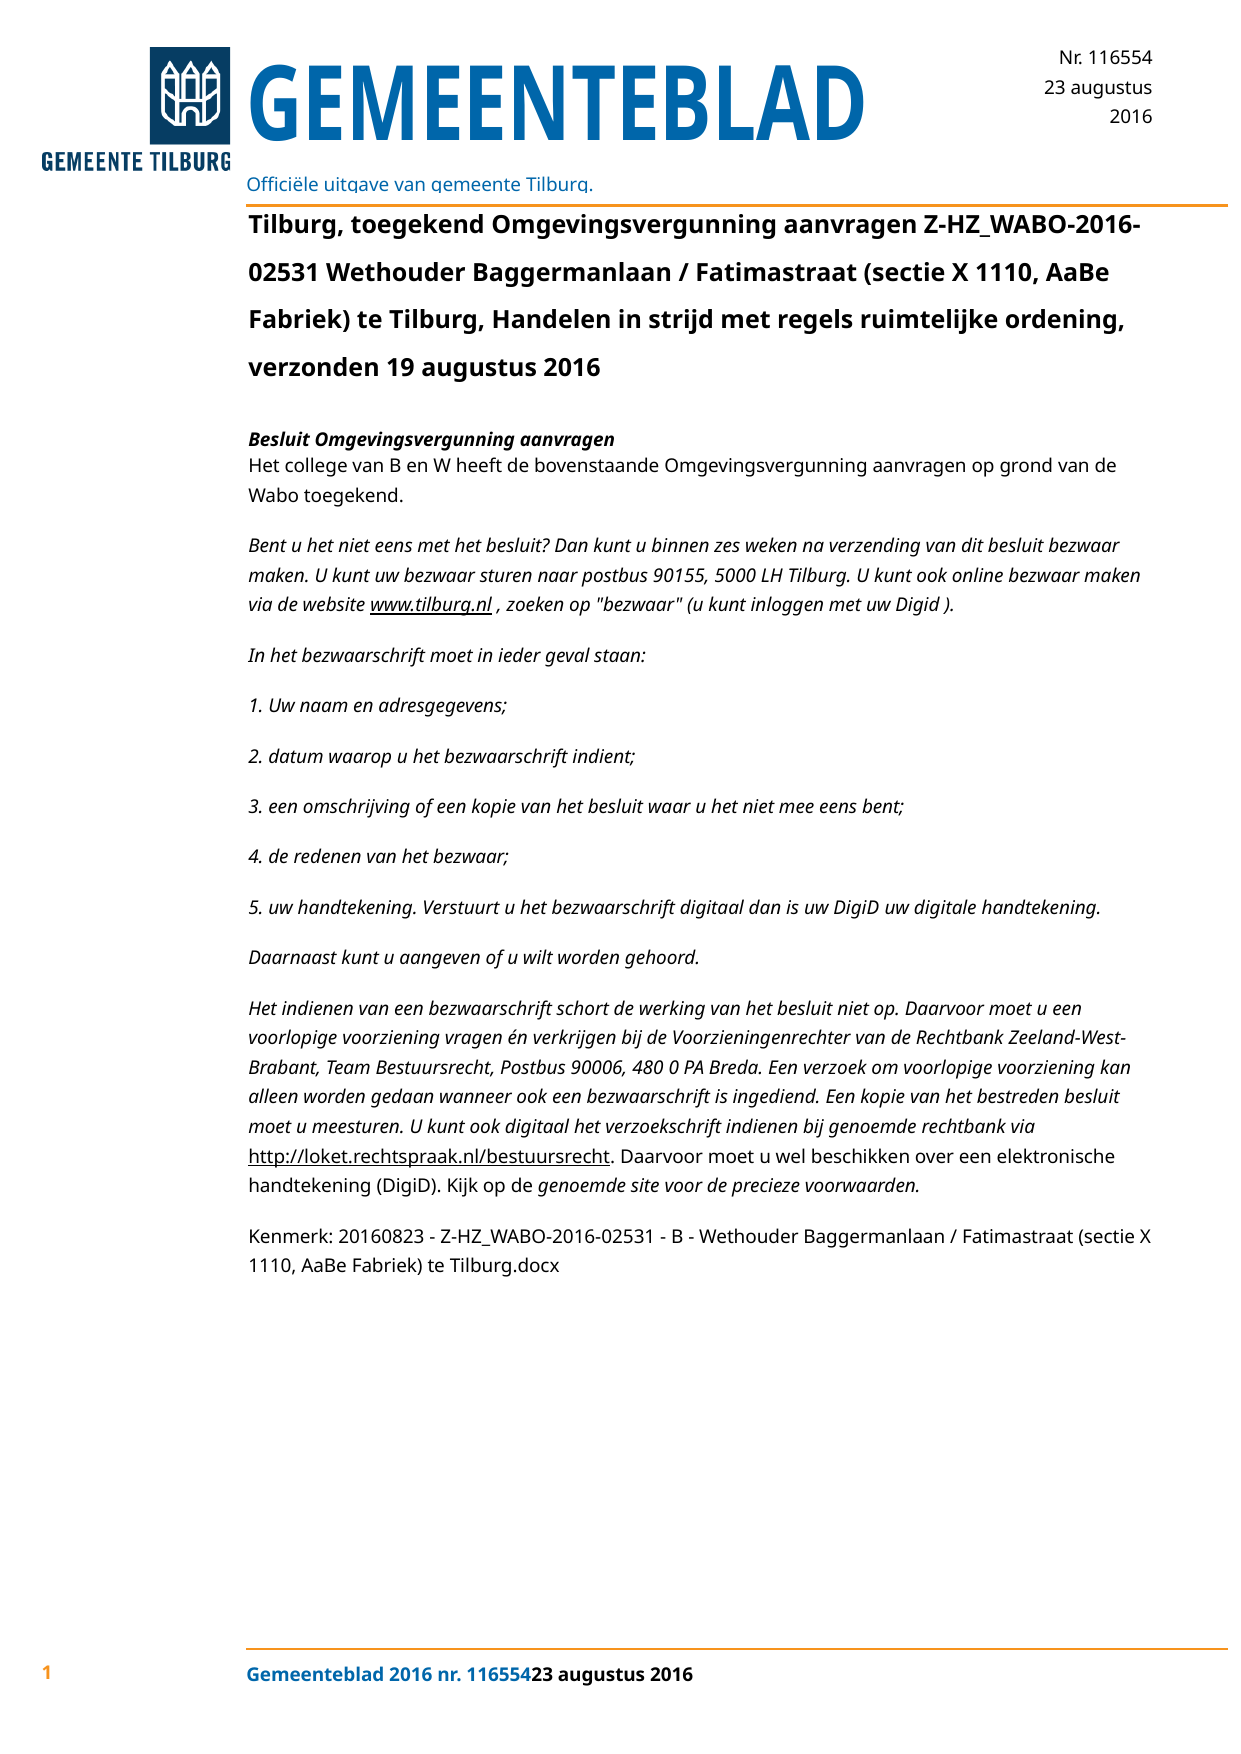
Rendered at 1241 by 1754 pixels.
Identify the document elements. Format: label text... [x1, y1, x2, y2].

text Daarnaast kunt u aangeven of u wilt worden gehoord. [248, 944, 1152, 970]
text Het college van B en W heeft de bovenstaande Omgevingsvergunning aanvragen op grond van de Wabo toegekend. [248, 452, 1152, 508]
picture [41, 47, 231, 172]
text Besluit Omgevingsvergunning aanvragen [248, 427, 1152, 452]
text 1. Uw naam en adresgegevens; [248, 692, 1152, 718]
text 5. uw handtekening. Verstuurt u het bezwaarschrift digitaal dan is uw DigiD uw digitale handtekening. [248, 894, 1152, 920]
text Tilburg, toegekend Omgevingsvergunning aanvragen Z-HZ_WABO-2016-02531 Wethouder Baggermanlaan / Fatimastraat (sectie X 1110, AaBe Fabriek) te Tilburg, Handelen in strijd met regels ruimtelijke ordening, verzonden 19 augustus 2016 [248, 207, 1152, 384]
text Bent u het niet eens met het besluit? Dan kunt u binnen zes weken na verzending van dit besluit bezwaar maken. U kunt uw bezwaar sturen naar postbus 90155, 5000 LH Tilburg. U kunt ook online bezwaar maken via de website www.tilburg.nl , zoeken op "bezwaar" (u kunt inloggen met uw Digid ). [248, 532, 1152, 617]
text Het indienen van een bezwaarschrift schort de werking van het besluit niet op. Daarvoor moet u een voorlopige voorziening vragen én verkrijgen bij de Voorzieningenrechter van de Rechtbank Zeeland-West-Brabant, Team Bestuursrecht, Postbus 90006, 480 0 PA Breda. Een verzoek om voorlopige voorziening kan alleen worden gedaan wanneer ook een bezwaarschrift is ingediend. Een kopie van het bestreden besluit moet u meesturen. U kunt ook digitaal het verzoekschrift indienen bij genoemde rechtbank via http://loket.rechtspraak.nl/bestuursrecht. Daarvoor moet u wel beschikken over een elektronische handtekening (DigiD). Kijk op de genoemde site voor de precieze voorwaarden. [248, 995, 1152, 1198]
text Kenmerk: 20160823 - Z-HZ_WABO-2016-02531 - B - Wethouder Baggermanlaan / Fatimastraat (sectie X 1110, AaBe Fabriek) te Tilburg.docx [248, 1223, 1152, 1278]
text 4. de redenen van het bezwaar; [248, 844, 1152, 869]
text 3. een omschrijving of een kopie van het besluit waar u het niet mee eens bent; [248, 793, 1152, 819]
text 2. datum waarop u het bezwaarschrift indient; [248, 743, 1152, 768]
text In het bezwaarschrift moet in ieder geval staan: [248, 642, 1152, 668]
